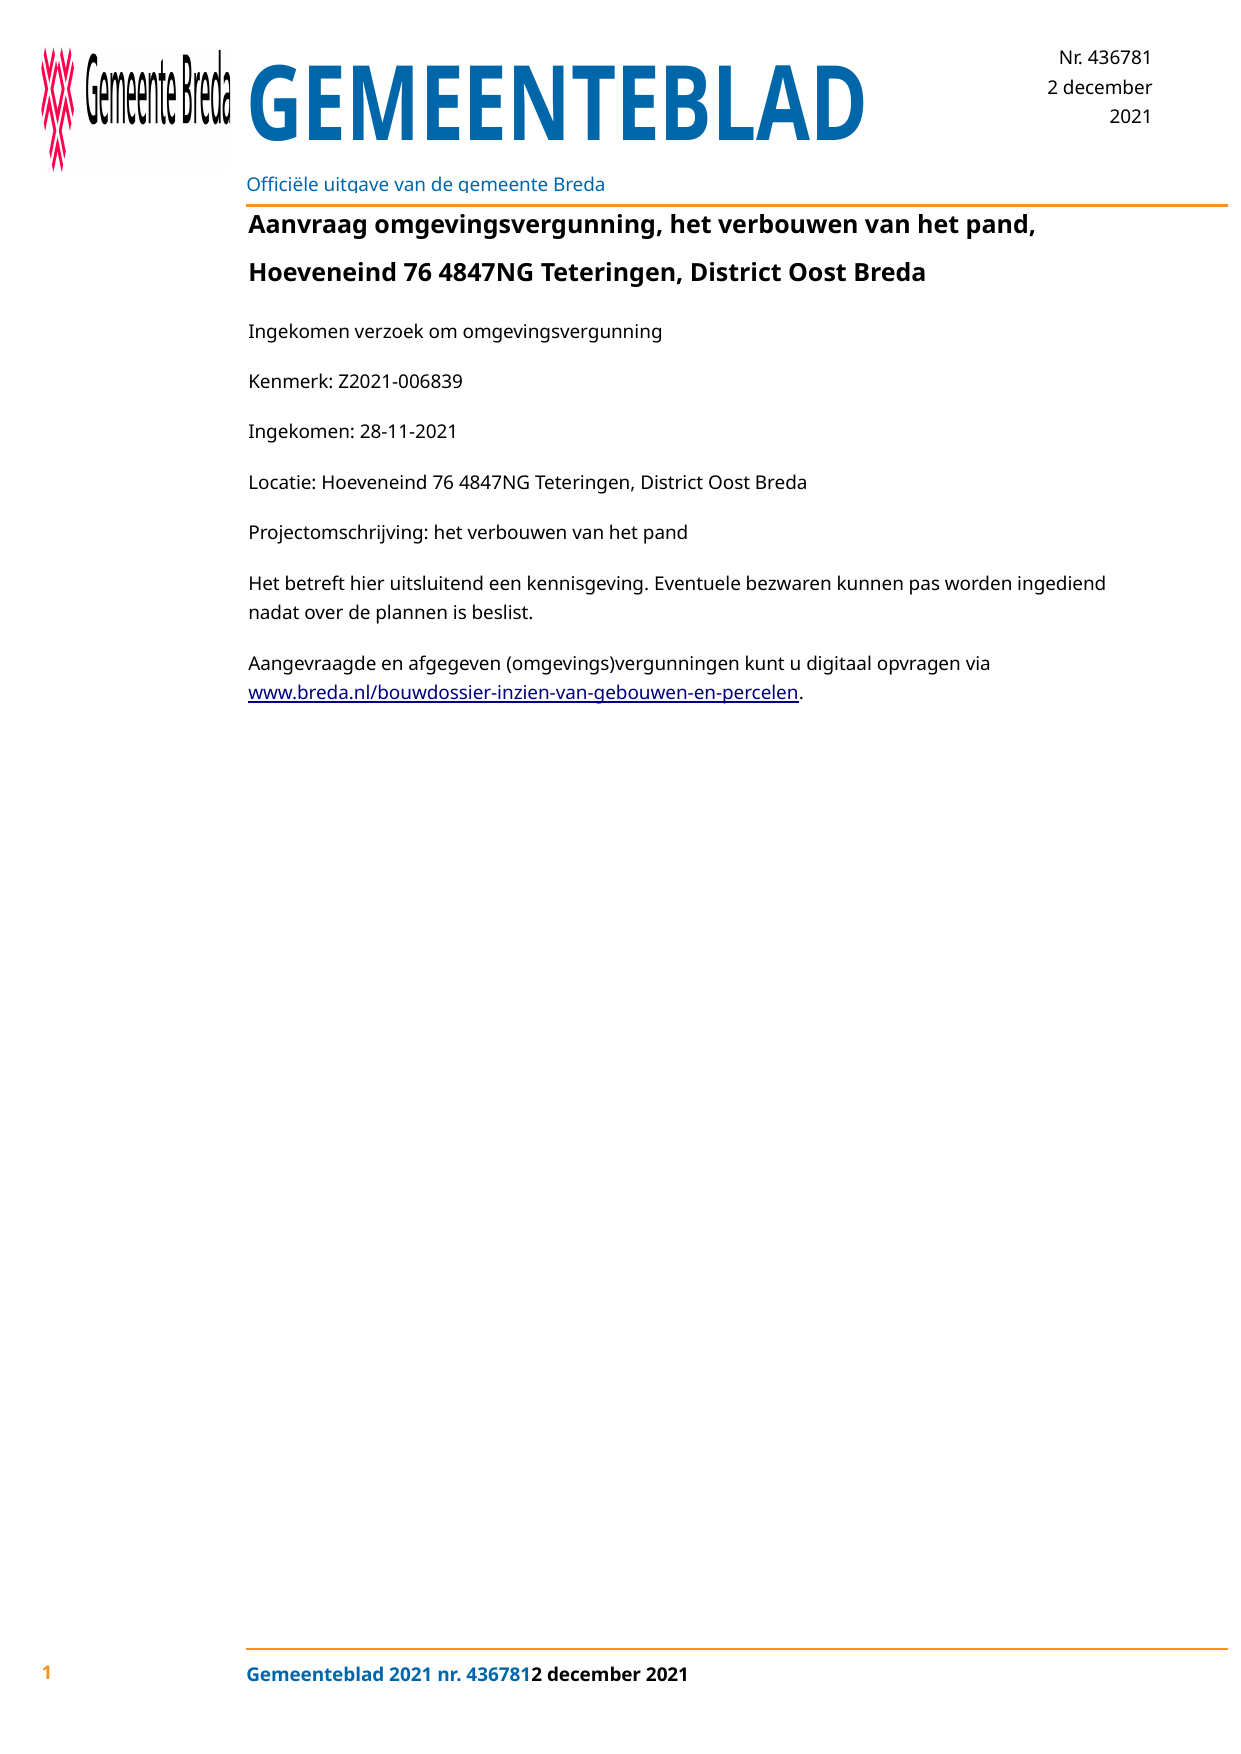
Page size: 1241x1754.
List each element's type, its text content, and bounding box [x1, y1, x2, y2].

picture [41, 47, 231, 172]
text Locatie: Hoeveneind 76 4847NG Teteringen, District Oost Breda [248, 469, 1152, 495]
text Projectomschrijving: het verbouwen van het pand [248, 519, 1152, 545]
text Het betreft hier uitsluitend een kennisgeving. Eventuele bezwaren kunnen pas worden ingediend nadat over de plannen is beslist. [248, 570, 1152, 625]
text Ingekomen: 28-11-2021 [248, 419, 1152, 444]
text Aanvraag omgevingsvergunning, het verbouwen van het pand, Hoeveneind 76 4847NG Teteringen, District Oost Breda [248, 207, 1152, 288]
text Aangevraagde en afgegeven (omgevings)vergunningen kunt u digitaal opvragen via www.breda.nl/bouwdossier-inzien-van-gebouwen-en-percelen. [248, 650, 1152, 705]
text Ingekomen verzoek om omgevingsvergunning [248, 318, 1152, 344]
text Kenmerk: Z2021-006839 [248, 368, 1152, 394]
